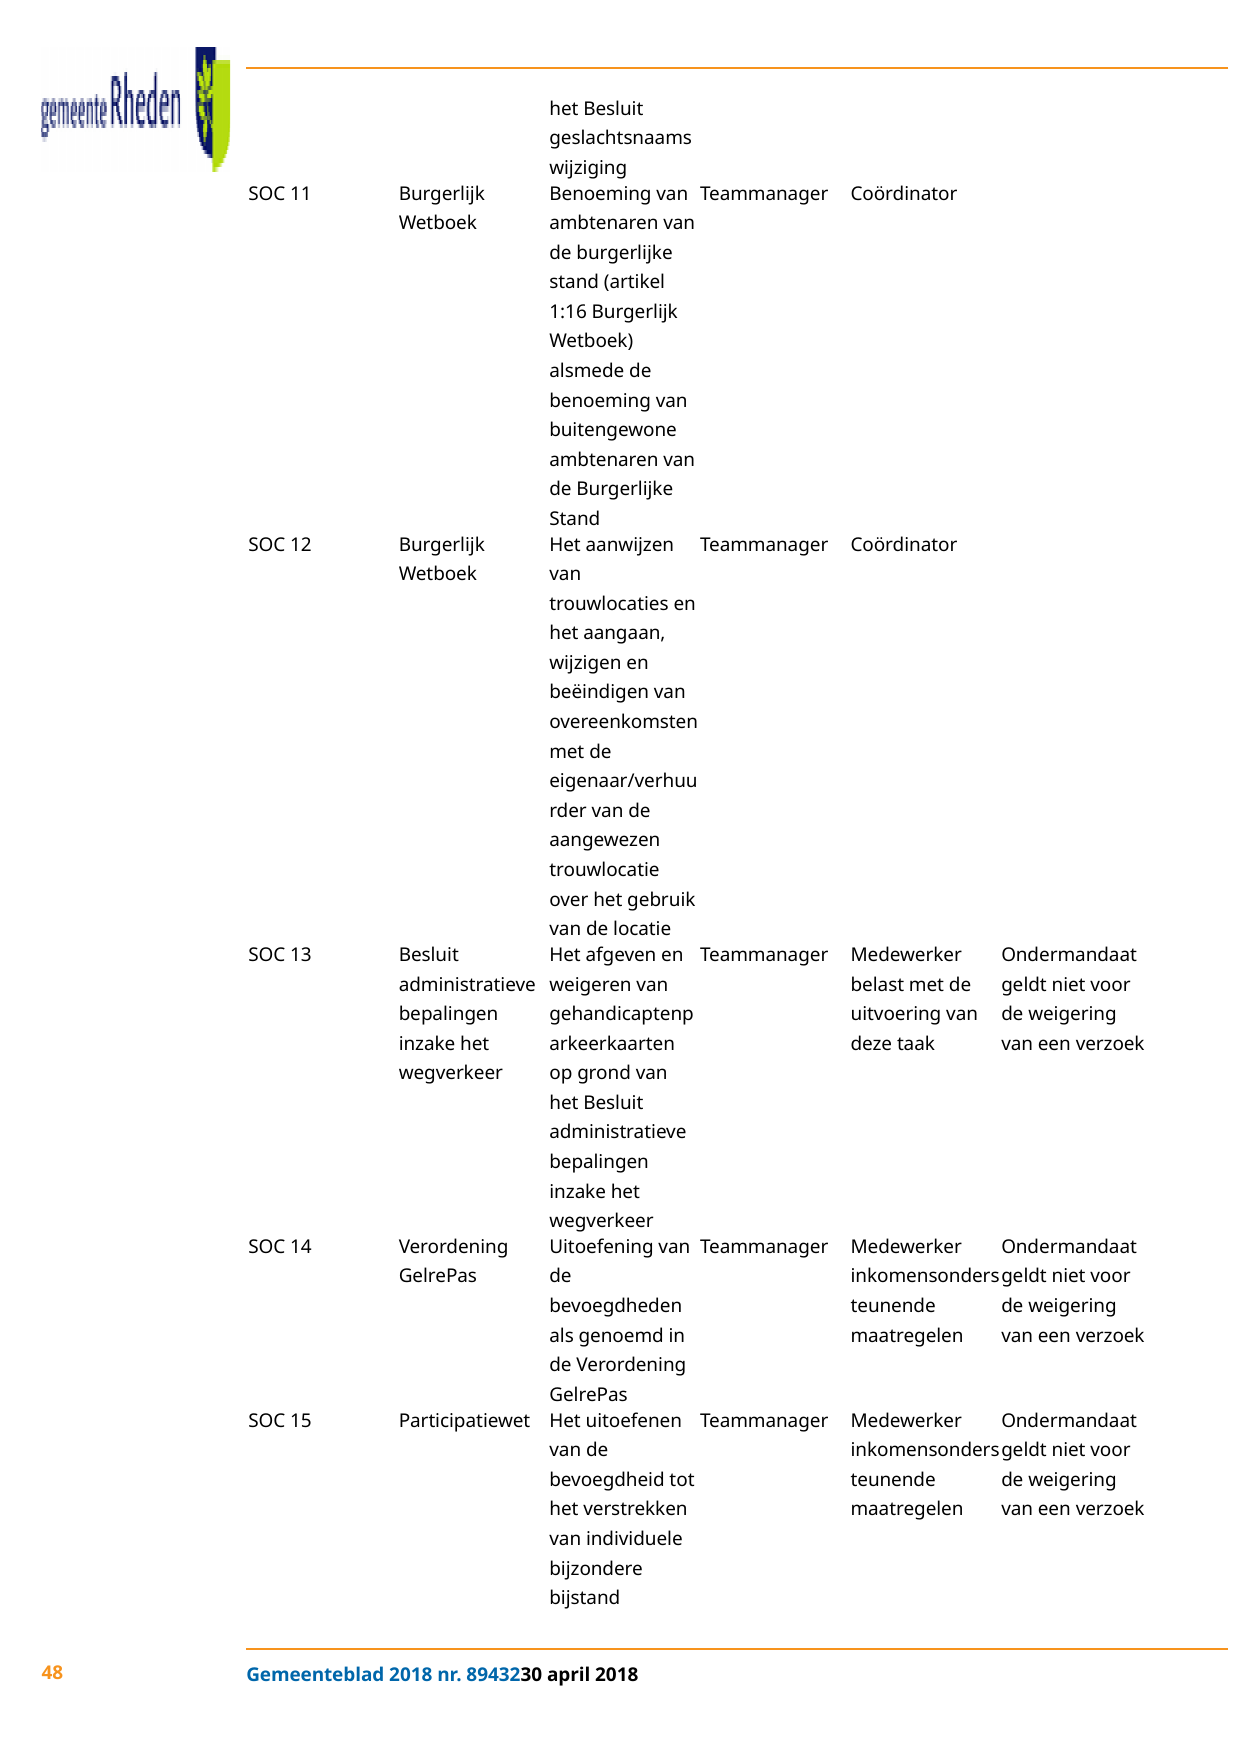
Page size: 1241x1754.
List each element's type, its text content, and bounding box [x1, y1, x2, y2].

table_cell Teammanager [700, 1233, 850, 1407]
table_cell het Besluit geslachtsnaamswijziging [549, 95, 700, 180]
table_cell Het uitoefenen van de bevoegdheid tot het verstrekken van individuele bijzondere bijstand [549, 1407, 700, 1610]
table_cell SOC 12 [248, 531, 398, 941]
table_cell Verordening GelrePas [399, 1233, 549, 1407]
table_cell [248, 95, 398, 180]
table_cell Ondermandaat geldt niet voor de weigering van een verzoek [1001, 941, 1152, 1233]
table_cell [399, 95, 549, 180]
table_cell Teammanager [700, 941, 850, 1233]
table_cell SOC 15 [248, 1407, 398, 1610]
table_cell Burgerlijk Wetboek [399, 180, 549, 531]
table_cell Medewerker belast met de uitvoering van deze taak [850, 941, 1001, 1233]
table_cell SOC 13 [248, 941, 398, 1233]
table_cell SOC 14 [248, 1233, 398, 1407]
table_cell Coördinator [850, 531, 1001, 941]
picture [41, 47, 231, 172]
table_cell [1001, 95, 1152, 180]
table_cell Coördinator [850, 180, 1001, 531]
table_cell SOC 11 [248, 180, 398, 531]
table_cell [1001, 180, 1152, 531]
table_cell [700, 95, 850, 180]
table_cell Teammanager [700, 531, 850, 941]
table_cell Benoeming van ambtenaren van de burgerlijke stand (artikel 1:16 Burgerlijk Wetboek) alsmede de benoeming van buitengewone ambtenaren van de Burgerlijke Stand [549, 180, 700, 531]
table_cell Het aanwijzen van trouwlocaties en het aangaan, wijzigen en beëindigen van overeenkomsten met de eigenaar/verhuurder van de aangewezen trouwlocatie over het gebruik van de locatie [549, 531, 700, 941]
table_cell [1001, 531, 1152, 941]
table_cell Teammanager [700, 180, 850, 531]
table_cell Participatiewet [399, 1407, 549, 1610]
table_cell Medewerker inkomensondersteunende maatregelen [850, 1233, 1001, 1407]
table_cell Ondermandaat geldt niet voor de weigering van een verzoek [1001, 1233, 1152, 1407]
table_cell Teammanager [700, 1407, 850, 1610]
table_cell Burgerlijk Wetboek [399, 531, 549, 941]
table_cell Uitoefening van de bevoegdheden als genoemd in de Verordening GelrePas [549, 1233, 700, 1407]
table_cell Medewerker inkomensondersteunende maatregelen [850, 1407, 1001, 1610]
table_cell [850, 95, 1001, 180]
table_cell Het afgeven en weigeren van gehandicaptenparkeerkaarten op grond van het Besluit administratieve bepalingen inzake het wegverkeer [549, 941, 700, 1233]
table_cell Ondermandaat geldt niet voor de weigering van een verzoek [1001, 1407, 1152, 1610]
table_cell Besluit administratieve bepalingen inzake het wegverkeer [399, 941, 549, 1233]
